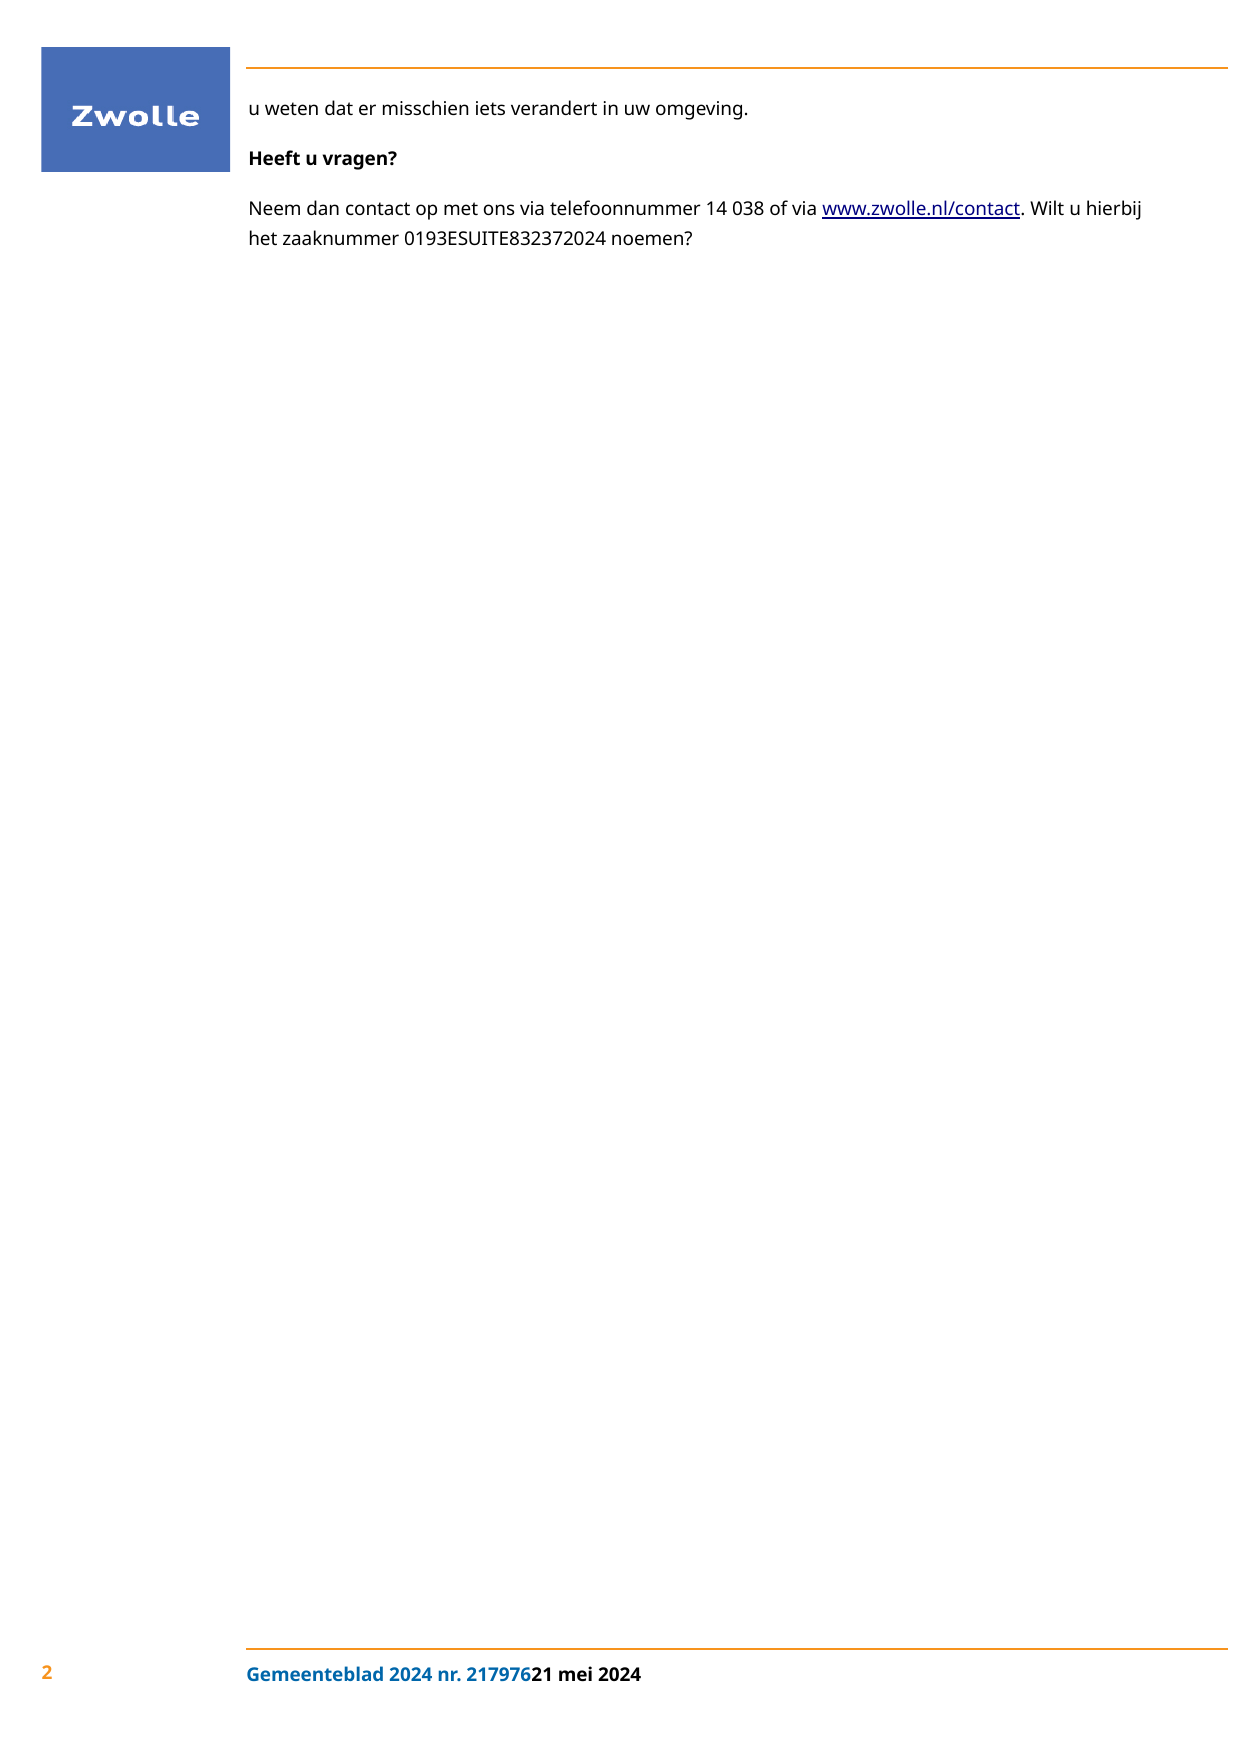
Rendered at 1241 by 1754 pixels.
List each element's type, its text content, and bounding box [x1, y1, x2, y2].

text Heeft u vragen? [248, 145, 1152, 171]
text u weten dat er misschien iets verandert in uw omgeving. [248, 95, 1152, 121]
text Neem dan contact op met ons via telefoonnummer 14 038 of via www.zwolle.nl/contact. Wilt u hierbij het zaaknummer 0193ESUITE832372024 noemen? [248, 196, 1152, 251]
picture [41, 47, 231, 172]
